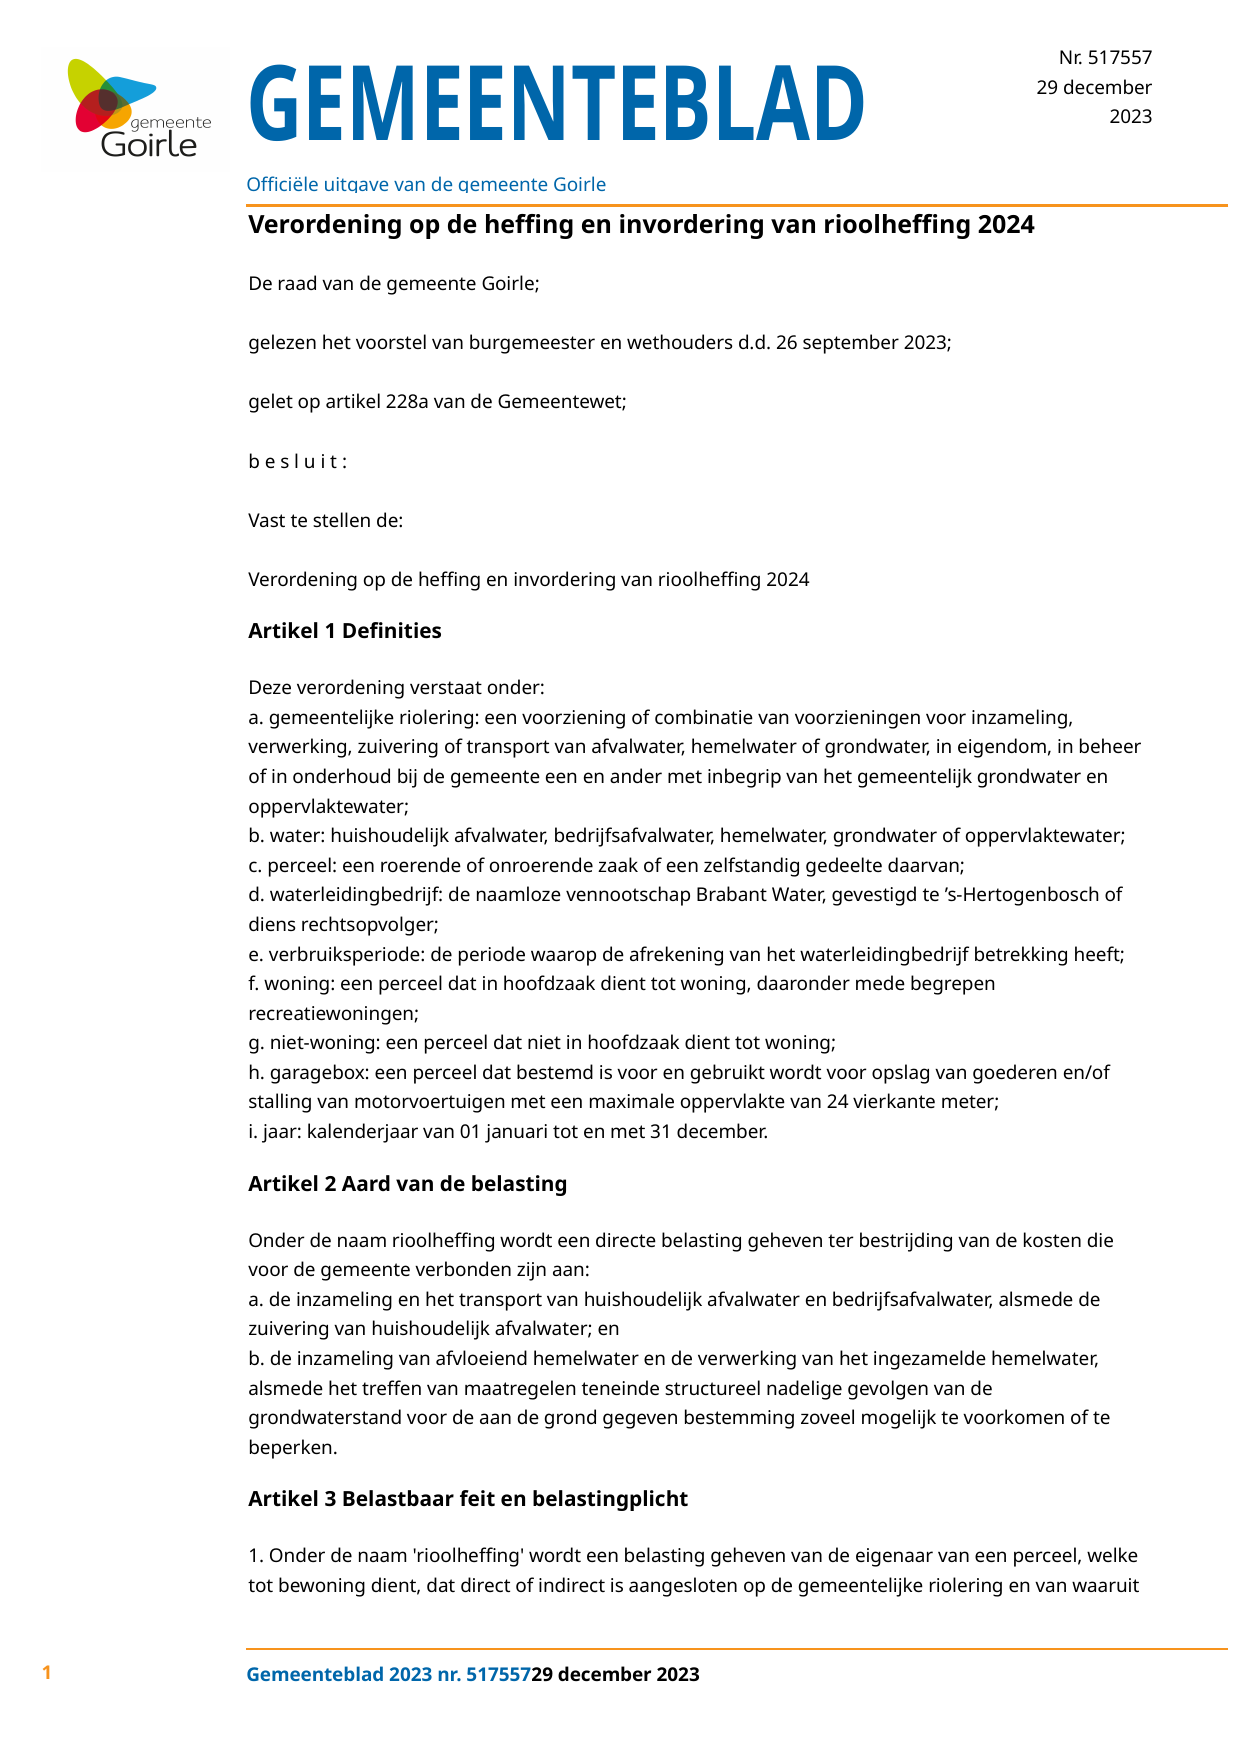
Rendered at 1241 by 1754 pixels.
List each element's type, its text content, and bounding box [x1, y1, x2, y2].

text b. de inzameling van afvloeiend hemelwater en de verwerking van het ingezamelde hemelwater, alsmede het treffen van maatregelen teneinde structureel nadelige gevolgen van de grondwaterstand voor de aan de grond gegeven bestemming zoveel mogelijk te voorkomen of te beperken. [248, 1345, 1152, 1459]
text Artikel 2 Aard van de belasting [248, 1169, 1152, 1197]
text gelezen het voorstel van burgemeester en wethouders d.d. 26 september 2023; [248, 329, 1152, 355]
text e. verbruiksperiode: de periode waarop de afrekening van het waterleidingbedrijf betrekking heeft; [248, 941, 1152, 967]
text h. garagebox: een perceel dat bestemd is voor en gebruikt wordt voor opslag van goederen en/of stalling van motorvoertuigen met een maximale oppervlakte van 24 vierkante meter; [248, 1059, 1152, 1114]
text Artikel 1 Definities [248, 617, 1152, 645]
picture [41, 47, 231, 172]
text b e s l u i t : [248, 448, 1152, 473]
text a. de inzameling en het transport van huishoudelijk afvalwater en bedrijfsafvalwater, alsmede de zuivering van huishoudelijk afvalwater; en [248, 1286, 1152, 1341]
text Onder de naam rioolheffing wordt een directe belasting geheven ter bestrijding van de kosten die voor de gemeente verbonden zijn aan: [248, 1227, 1152, 1282]
text g. niet-woning: een perceel dat niet in hoofdzaak dient tot woning; [248, 1029, 1152, 1055]
text 1. Onder de naam 'rioolheffing' wordt een belasting geheven van de eigenaar van een perceel, welke tot bewoning dient, dat direct of indirect is aangesloten op de gemeentelijke riolering en van waaruit [248, 1542, 1152, 1598]
text Artikel 3 Belastbaar feit en belastingplicht [248, 1484, 1152, 1513]
text Verordening op de heffing en invordering van rioolheffing 2024 [248, 566, 1152, 592]
text f. woning: een perceel dat in hoofdzaak dient tot woning, daaronder mede begrepen recreatiewoningen; [248, 970, 1152, 1026]
text Deze verordening verstaat onder: [248, 674, 1152, 700]
text a. gemeentelijke riolering: een voorziening of combinatie van voorzieningen voor inzameling, verwerking, zuivering of transport van afvalwater, hemelwater of grondwater, in eigendom, in beheer of in onderhoud bij de gemeente een en ander met inbegrip van het gemeentelijk grondwater en oppervlaktewater; [248, 704, 1152, 819]
text c. perceel: een roerende of onroerende zaak of een zelfstandig gedeelte daarvan; [248, 852, 1152, 878]
text d. waterleidingbedrijf: de naamloze vennootschap Brabant Water, gevestigd te ’s-Hertogenbosch of diens rechtsopvolger; [248, 882, 1152, 937]
text b. water: huishoudelijk afvalwater, bedrijfsafvalwater, hemelwater, grondwater of oppervlaktewater; [248, 822, 1152, 848]
text Verordening op de heffing en invordering van rioolheffing 2024 [248, 207, 1152, 241]
text i. jaar: kalenderjaar van 01 januari tot en met 31 december. [248, 1118, 1152, 1144]
text De raad van de gemeente Goirle; [248, 270, 1152, 296]
text gelet op artikel 228a van de Gemeentewet; [248, 389, 1152, 414]
text Vast te stellen de: [248, 507, 1152, 533]
